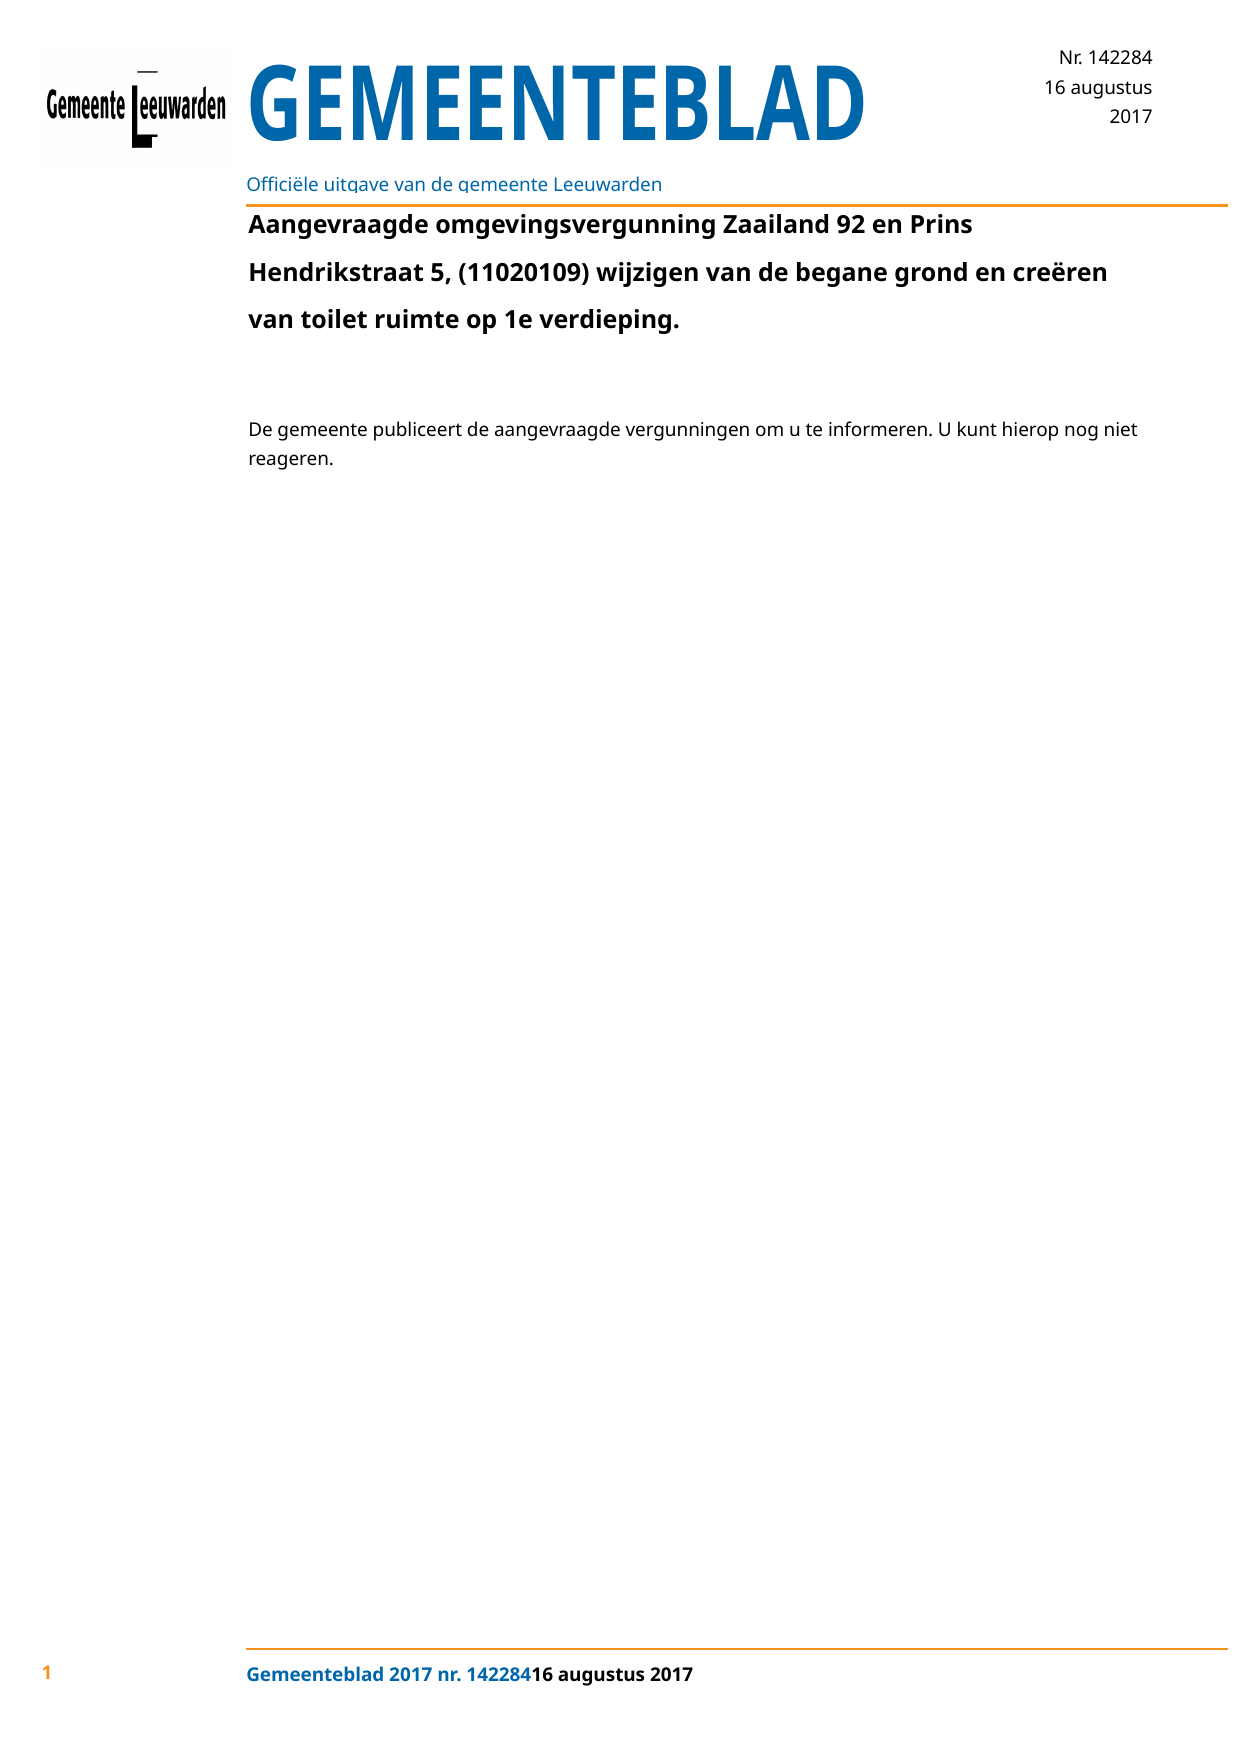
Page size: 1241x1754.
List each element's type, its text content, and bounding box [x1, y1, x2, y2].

text Aangevraagde omgevingsvergunning Zaailand 92 en Prins Hendrikstraat 5, (11020109) wijzigen van de begane grond en creëren van toilet ruimte op 1e verdieping. [248, 207, 1152, 336]
picture [41, 47, 231, 172]
text De gemeente publiceert de aangevraagde vergunningen om u te informeren. U kunt hierop nog niet reageren. [248, 416, 1152, 471]
